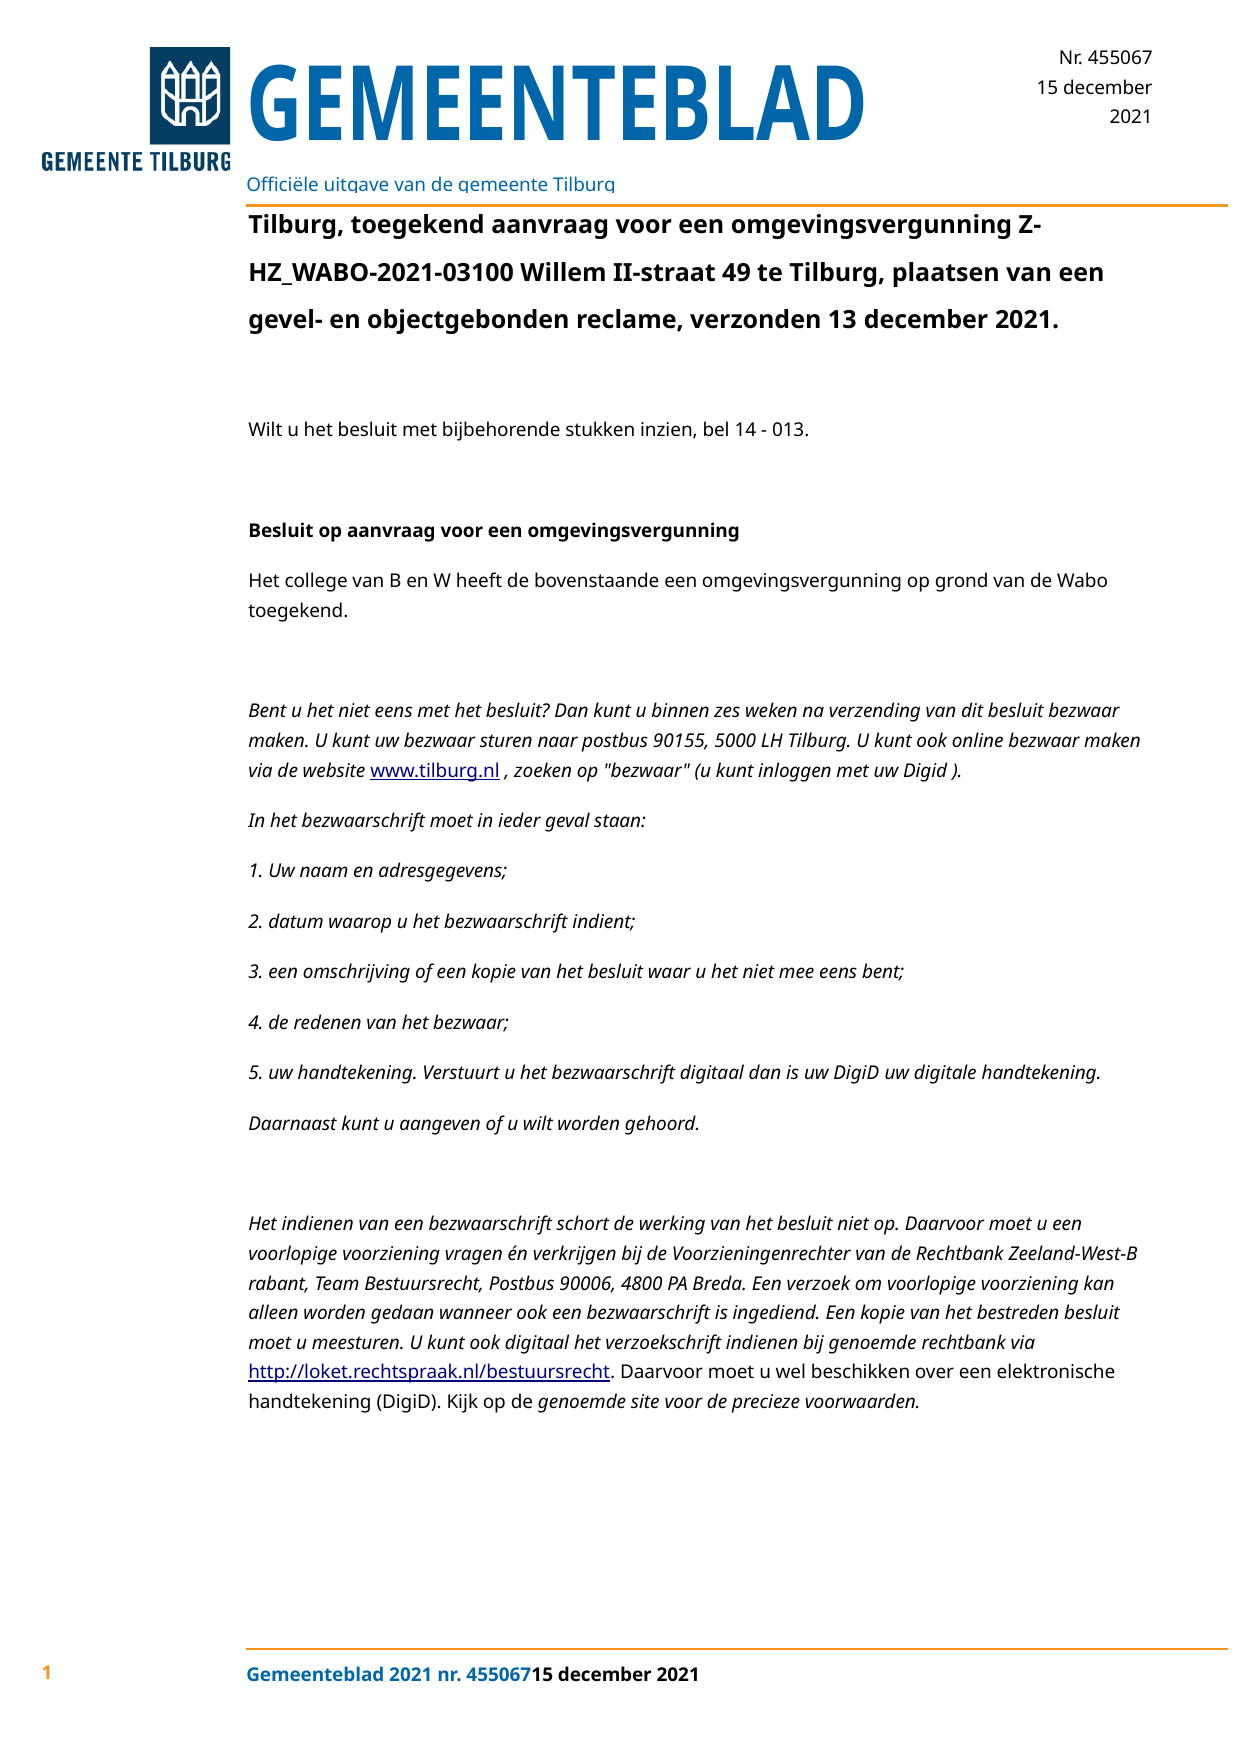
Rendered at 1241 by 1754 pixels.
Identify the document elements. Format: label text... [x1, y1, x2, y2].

text In het bezwaarschrift moet in ieder geval staan: [248, 807, 1152, 833]
text Besluit op aanvraag voor een omgevingsvergunning [248, 517, 1152, 542]
text 4. de redenen van het bezwaar; [248, 1009, 1152, 1034]
text Daarnaast kunt u aangeven of u wilt worden gehoord. [248, 1110, 1152, 1135]
text Tilburg, toegekend aanvraag voor een omgevingsvergunning Z-HZ_WABO-2021-03100 Willem II-straat 49 te Tilburg, plaatsen van een gevel- en objectgebonden reclame, verzonden 13 december 2021. [248, 207, 1152, 336]
text Het college van B en W heeft de bovenstaande een omgevingsvergunning op grond van de Wabo toegekend. [248, 567, 1152, 622]
text Bent u het niet eens met het besluit? Dan kunt u binnen zes weken na verzending van dit besluit bezwaar maken. U kunt uw bezwaar sturen naar postbus 90155, 5000 LH Tilburg. U kunt ook online bezwaar maken via de website www.tilburg.nl , zoeken op "bezwaar" (u kunt inloggen met uw Digid ). [248, 698, 1152, 782]
text 3. een omschrijving of een kopie van het besluit waar u het niet mee eens bent; [248, 958, 1152, 984]
text Wilt u het besluit met bijbehorende stukken inzien, bel 14 - 013. [248, 416, 1152, 442]
picture [41, 47, 231, 172]
text 2. datum waarop u het bezwaarschrift indient; [248, 908, 1152, 934]
text Het indienen van een bezwaarschrift schort de werking van het besluit niet op. Daarvoor moet u een voorlopige voorziening vragen én verkrijgen bij de Voorzieningenrechter van de Rechtbank Zeeland-West-B rabant, Team Bestuursrecht, Postbus 90006, 4800 PA Breda. Een verzoek om voorlopige voorziening kan alleen worden gedaan wanneer ook een bezwaarschrift is ingediend. Een kopie van het bestreden besluit moet u meesturen. U kunt ook digitaal het verzoekschrift indienen bij genoemde rechtbank via http://loket.rechtspraak.nl/bestuursrecht. Daarvoor moet u wel beschikken over een elektronische handtekening (DigiD). Kijk op de genoemde site voor de precieze voorwaarden. [248, 1211, 1152, 1414]
text 1. Uw naam en adresgegevens; [248, 858, 1152, 883]
text 5. uw handtekening. Verstuurt u het bezwaarschrift digitaal dan is uw DigiD uw digitale handtekening. [248, 1059, 1152, 1085]
